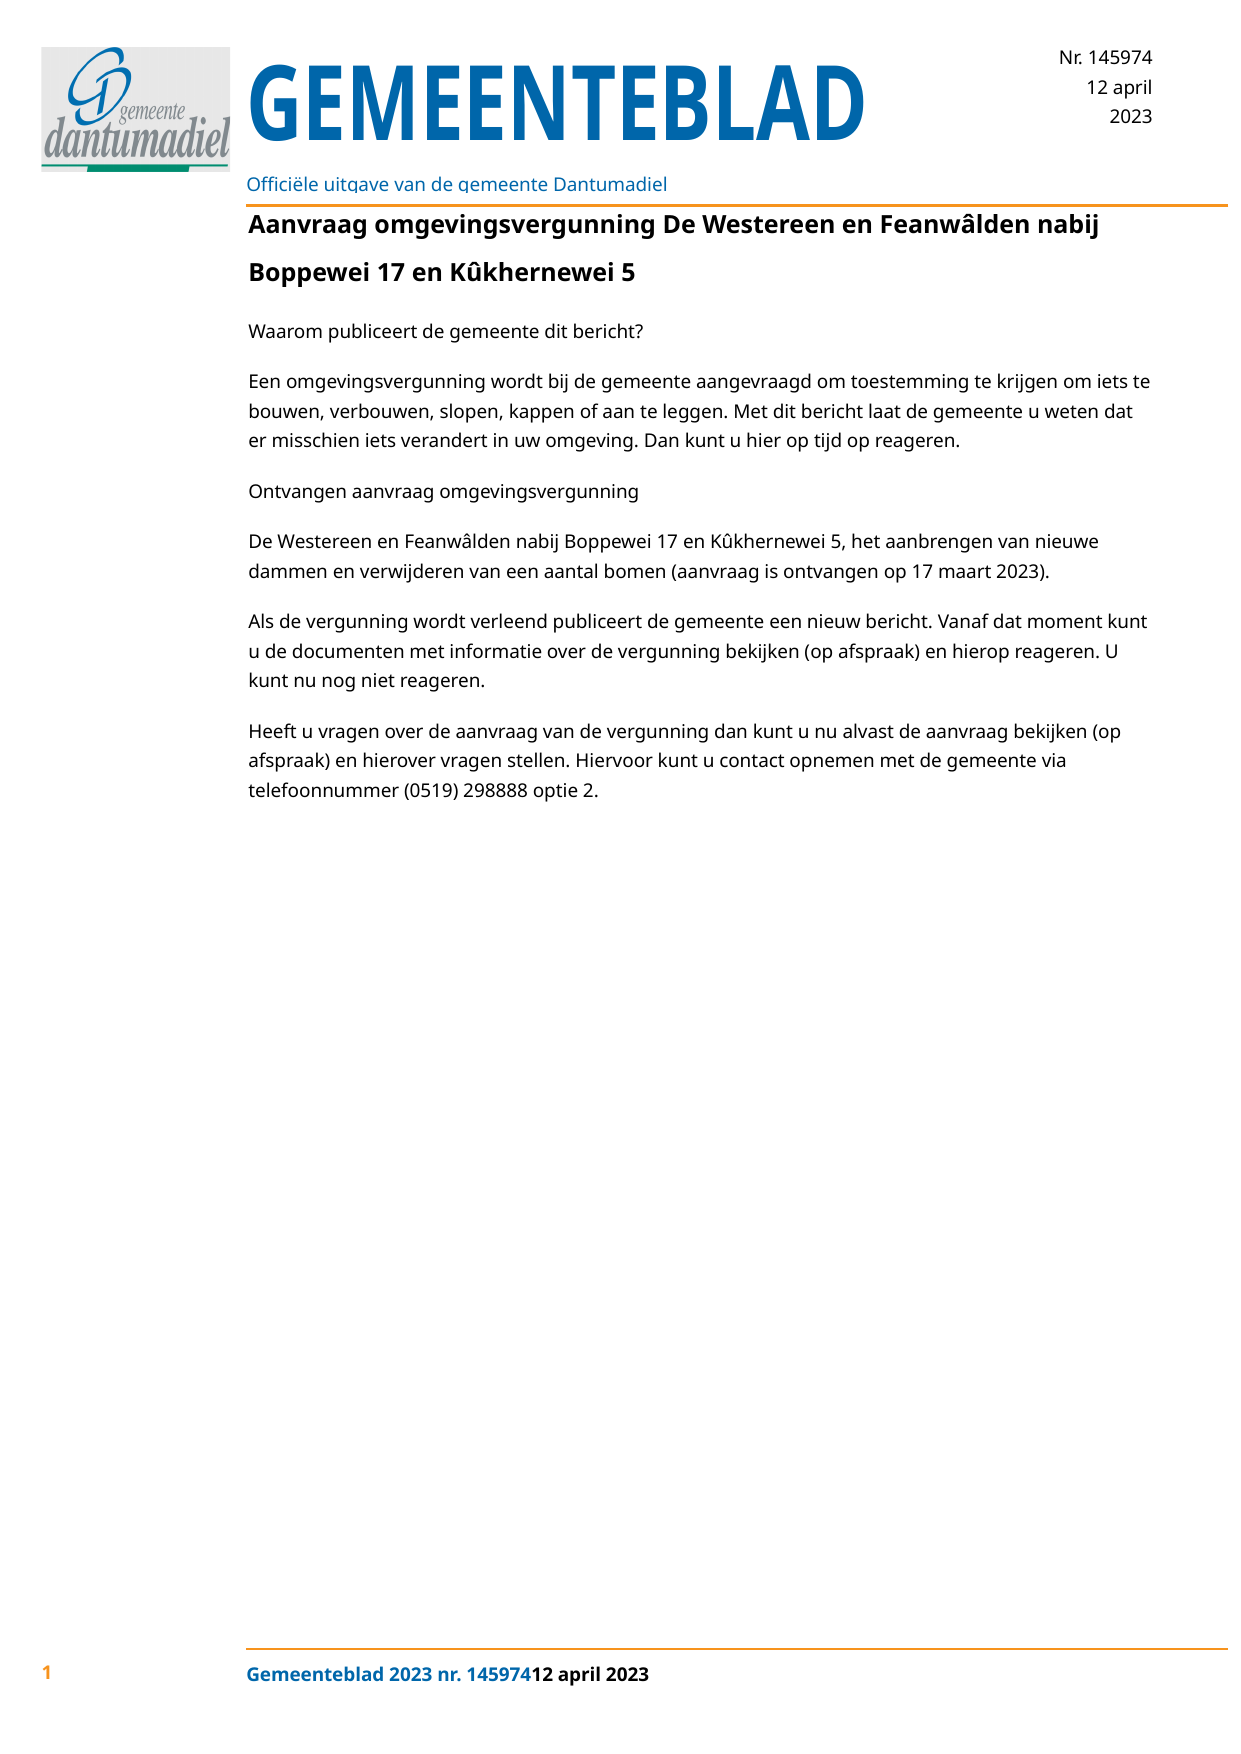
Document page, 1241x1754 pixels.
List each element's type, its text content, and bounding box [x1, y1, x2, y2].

text Als de vergunning wordt verleend publiceert de gemeente een nieuw bericht. Vanaf dat moment kunt u de documenten met informatie over de vergunning bekijken (op afspraak) en hierop reageren. U kunt nu nog niet reageren. [248, 608, 1152, 693]
picture [41, 47, 231, 172]
text De Westereen en Feanwâlden nabij Boppewei 17 en Kûkhernewei 5, het aanbrengen van nieuwe dammen en verwijderen van een aantal bomen (aanvraag is ontvangen op 17 maart 2023). [248, 528, 1152, 584]
text Ontvangen aanvraag omgevingsvergunning [248, 478, 1152, 504]
text Aanvraag omgevingsvergunning De Westereen en Feanwâlden nabij Boppewei 17 en Kûkhernewei 5 [248, 207, 1152, 288]
text Heeft u vragen over de aanvraag van de vergunning dan kunt u nu alvast de aanvraag bekijken (op afspraak) en hierover vragen stellen. Hiervoor kunt u contact opnemen met de gemeente via telefoonnummer (0519) 298888 optie 2. [248, 718, 1152, 803]
text Een omgevingsvergunning wordt bij de gemeente aangevraagd om toestemming te krijgen om iets te bouwen, verbouwen, slopen, kappen of aan te leggen. Met dit bericht laat de gemeente u weten dat er misschien iets verandert in uw omgeving. Dan kunt u hier op tijd op reageren. [248, 368, 1152, 453]
text Waarom publiceert de gemeente dit bericht? [248, 318, 1152, 344]
